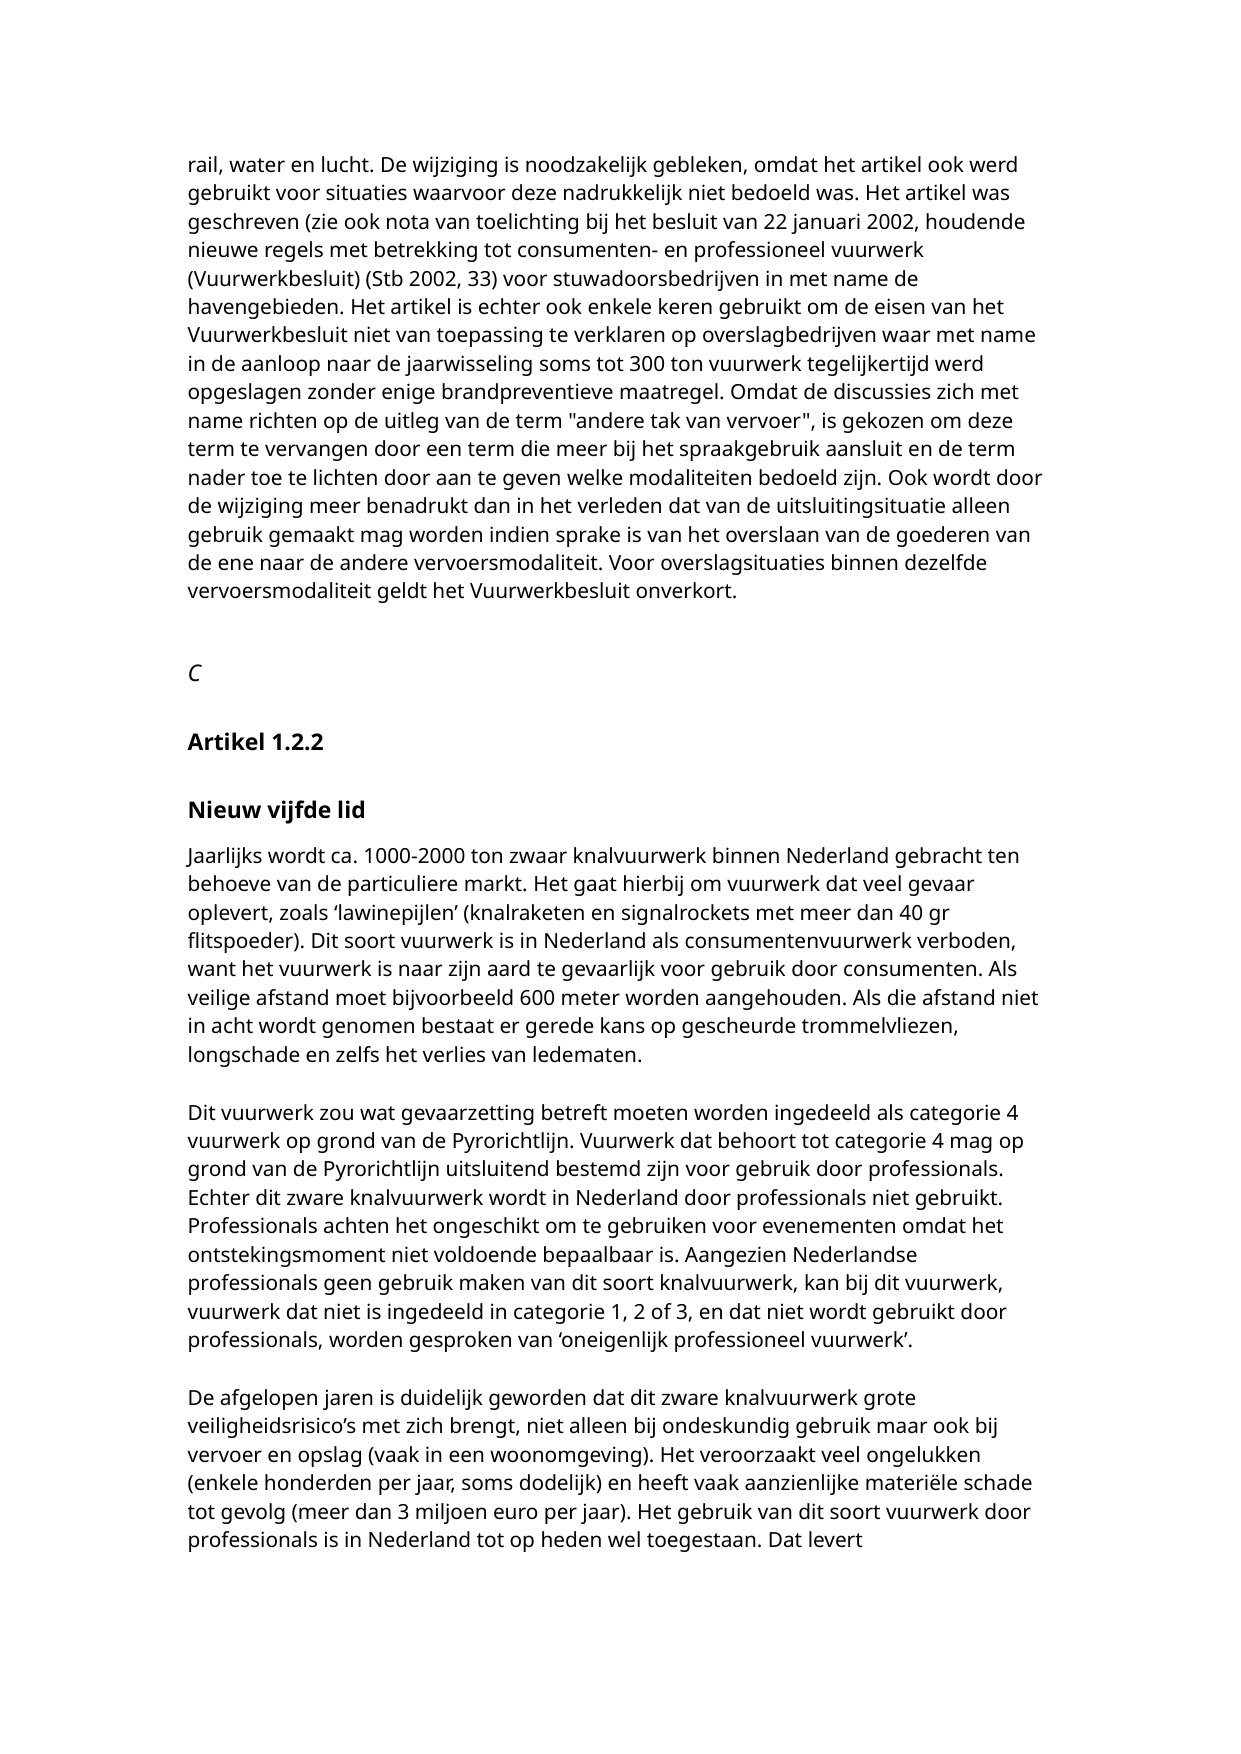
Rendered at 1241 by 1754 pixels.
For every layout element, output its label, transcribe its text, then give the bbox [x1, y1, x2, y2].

text Dit vuurwerk zou wat gevaarzetting betreft moeten worden ingedeeld als categorie 4 vuurwerk op grond van de Pyrorichtlijn. Vuurwerk dat behoort tot categorie 4 mag op grond van de Pyrorichtlijn uitsluitend bestemd zijn voor gebruik door professionals. Echter dit zware knalvuurwerk wordt in Nederland door professionals niet gebruikt. Professionals achten het ongeschikt om te gebruiken voor evenementen omdat het ontstekingsmoment niet voldoende bepaalbaar is. Aangezien Nederlandse professionals geen gebruik maken van dit soort knalvuurwerk, kan bij dit vuurwerk, vuurwerk dat niet is ingedeeld in categorie 1, 2 of 3, en dat niet wordt gebruikt door professionals, worden gesproken van ‘oneigenlijk professioneel vuurwerk’. [187, 1098, 1053, 1354]
text rail, water en lucht. De wijziging is noodzakelijk gebleken, omdat het artikel ook werd gebruikt voor situaties waarvoor deze nadrukkelijk niet bedoeld was. Het artikel was geschreven (zie ook nota van toelichting bij het besluit van 22 januari 2002, houdende nieuwe regels met betrekking tot consumenten- en professioneel vuurwerk (Vuurwerkbesluit) (Stb 2002, 33) voor stuwadoorsbedrijven in met name de havengebieden. Het artikel is echter ook enkele keren gebruikt om de eisen van het Vuurwerkbesluit niet van toepassing te verklaren op overslagbedrijven waar met name in de aanloop naar de jaarwisseling soms tot 300 ton vuurwerk tegelijkertijd werd opgeslagen zonder enige brandpreventieve maatregel. Omdat de discussies zich met name richten op de uitleg van de term "andere tak van vervoer", is gekozen om deze term te vervangen door een term die meer bij het spraakgebruik aansluit en de term nader toe te lichten door aan te geven welke modaliteiten bedoeld zijn. Ook wordt door de wijziging meer benadrukt dan in het verleden dat van de uitsluitingsituatie alleen gebruik gemaakt mag worden indien sprake is van het overslaan van de goederen van de ene naar de andere vervoersmodaliteit. Voor overslagsituaties binnen dezelfde vervoersmodaliteit geldt het Vuurwerkbesluit onverkort. [187, 150, 1053, 605]
subtitle Artikel 1.2.2 [187, 726, 1053, 757]
text De afgelopen jaren is duidelijk geworden dat dit zware knalvuurwerk grote veiligheidsrisico’s met zich brengt, niet alleen bij ondeskundig gebruik maar ook bij vervoer en opslag (vaak in een woonomgeving). Het veroorzaakt veel ongelukken (enkele honderden per jaar, soms dodelijk) en heeft vaak aanzienlijke materiële schade tot gevolg (meer dan 3 miljoen euro per jaar). Het gebruik van dit soort vuurwerk door professionals is in Nederland tot op heden wel toegestaan. Dat levert [187, 1383, 1053, 1554]
subtitle C [187, 657, 1053, 688]
subtitle Nieuw vijfde lid [187, 794, 1053, 826]
text Jaarlijks wordt ca. 1000-2000 ton zwaar knalvuurwerk binnen Nederland gebracht ten behoeve van de particuliere markt. Het gaat hierbij om vuurwerk dat veel gevaar oplevert, zoals ‘lawinepijlen’ (knalraketen en signalrockets met meer dan 40 gr flitspoeder). Dit soort vuurwerk is in Nederland als consumentenvuurwerk verboden, want het vuurwerk is naar zijn aard te gevaarlijk voor gebruik door consumenten. Als veilige afstand moet bijvoorbeeld 600 meter worden aangehouden. Als die afstand niet in acht wordt genomen bestaat er gerede kans op gescheurde trommelvliezen, longschade en zelfs het verlies van ledematen. [187, 841, 1053, 1068]
